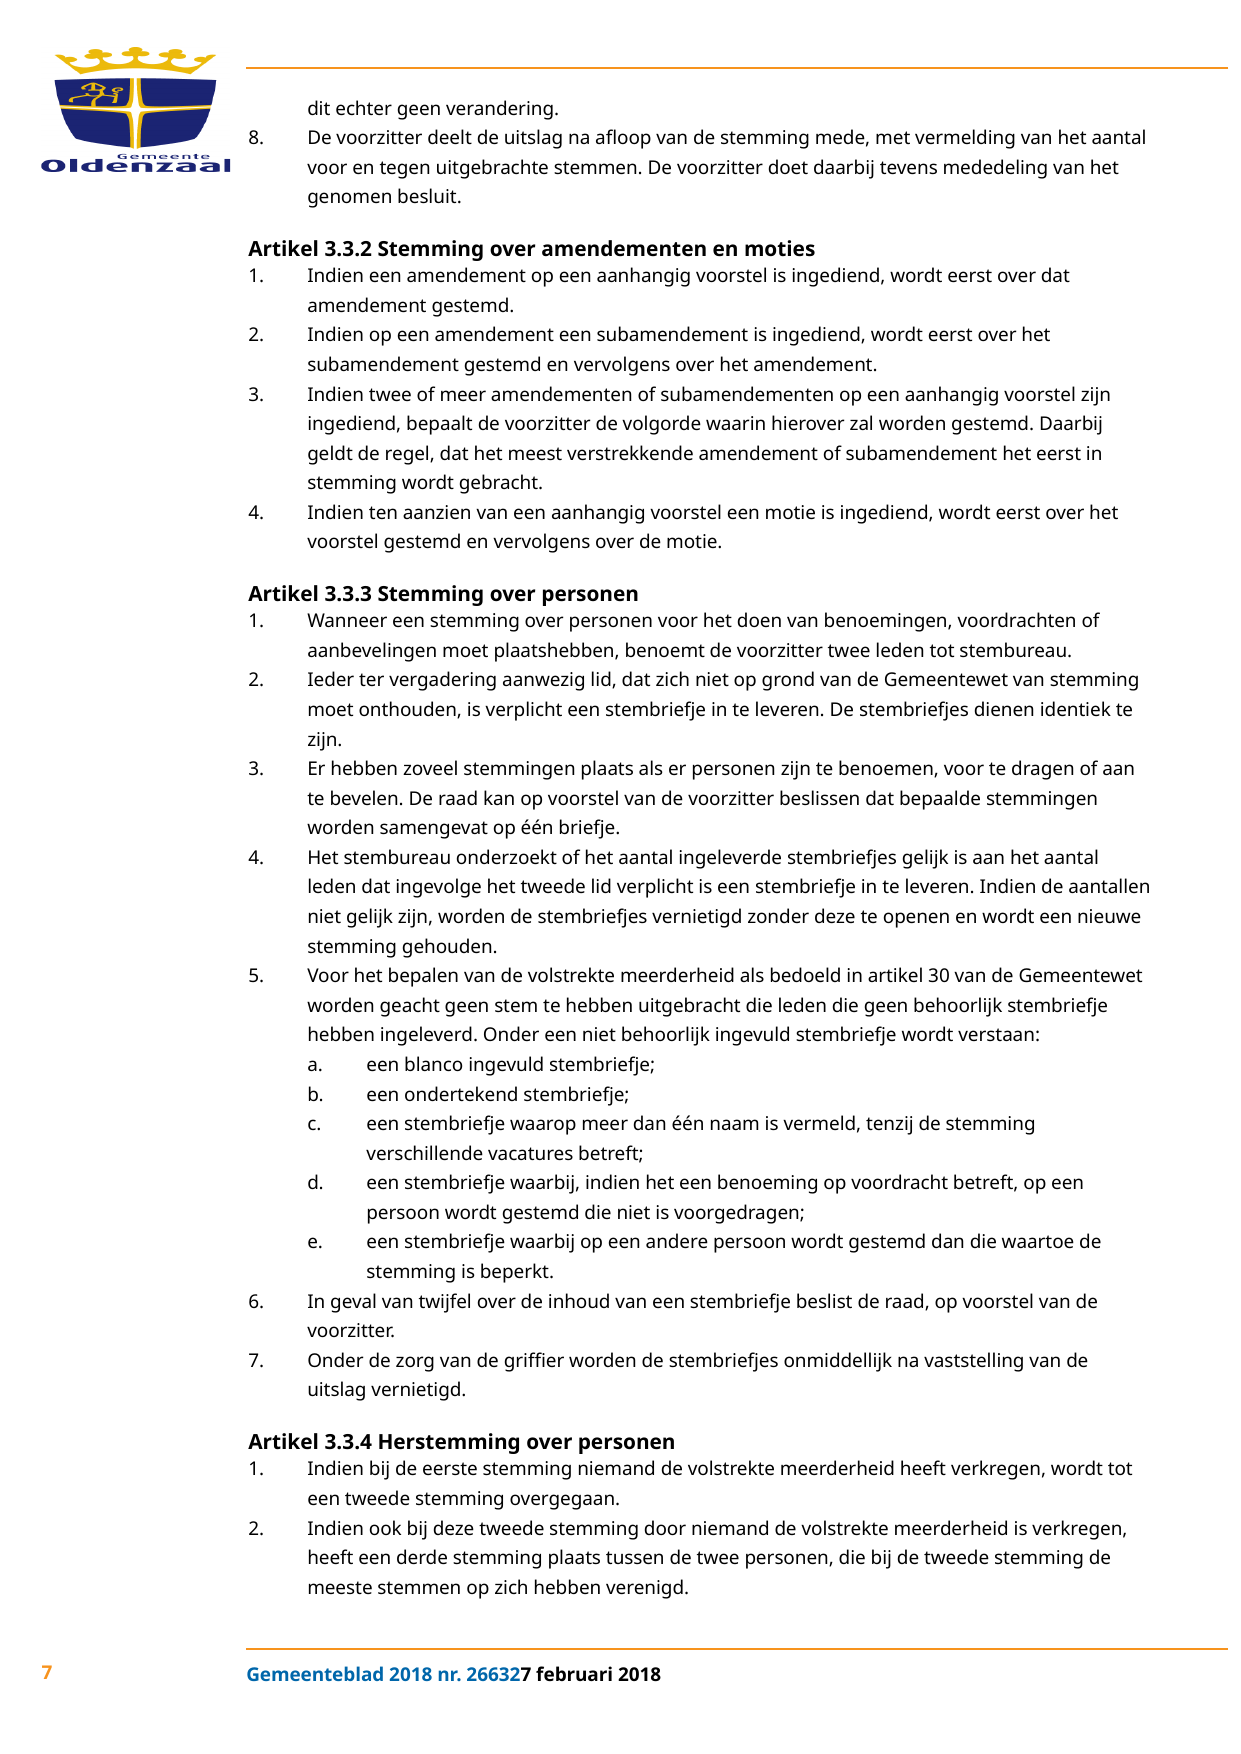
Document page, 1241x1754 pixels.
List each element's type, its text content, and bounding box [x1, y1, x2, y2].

list Indien twee of meer amendementen of subamendementen op een aanhangig voorstel zijn ingediend, bepaalt de voorzitter de volgorde waarin hierover zal worden gestemd. Daarbij geldt de regel, dat het meest verstrekkende amendement of subamendement het eerst in stemming wordt gebracht. [248, 381, 1152, 495]
list Indien een amendement op een aanhangig voorstel is ingediend, wordt eerst over dat amendement gestemd. [248, 262, 1152, 318]
text Artikel 3.3.4 Herstemming over personen [248, 1427, 1152, 1456]
list Het stembureau onderzoekt of het aantal ingeleverde stembriefjes gelijk is aan het aantal leden dat ingevolge het tweede lid verplicht is een stembriefje in te leveren. Indien de aantallen niet gelijk zijn, worden de stembriefjes vernietigd zonder deze te openen en wordt een nieuwe stemming gehouden. [248, 844, 1152, 959]
list Indien ook bij deze tweede stemming door niemand de volstrekte meerderheid is verkregen, heeft een derde stemming plaats tussen de twee personen, die bij de tweede stemming de meeste stemmen op zich hebben verenigd. [248, 1515, 1152, 1599]
picture [41, 47, 231, 172]
list een stembriefje waarbij, indien het een benoeming op voordracht betreft, op een persoon wordt gestemd die niet is voorgedragen; [307, 1169, 1152, 1225]
list Indien bij de eerste stemming niemand de volstrekte meerderheid heeft verkregen, wordt tot een tweede stemming overgegaan. [248, 1456, 1152, 1511]
list een stembriefje waarbij op een andere persoon wordt gestemd dan die waartoe de stemming is beperkt. [307, 1229, 1152, 1284]
text Artikel 3.3.3 Stemming over personen [248, 579, 1152, 607]
list Voor het bepalen van de volstrekte meerderheid als bedoeld in artikel 30 van de Gemeentewet worden geacht geen stem te hebben uitgebracht die leden die geen behoorlijk stembriefje hebben ingeleverd. Onder een niet behoorlijk ingevuld stembriefje wordt verstaan: [248, 962, 1152, 1047]
list Indien ten aanzien van een aanhangig voorstel een motie is ingediend, wordt eerst over het voorstel gestemd en vervolgens over de motie. [248, 499, 1152, 554]
list In geval van twijfel over de inhoud van een stembriefje beslist de raad, op voorstel van de voorzitter. [248, 1288, 1152, 1343]
list Ieder ter vergadering aanwezig lid, dat zich niet op grond van de Gemeentewet van stemming moet onthouden, is verplicht een stembriefje in te leveren. De stembriefjes dienen identiek te zijn. [248, 667, 1152, 752]
text Artikel 3.3.2 Stemming over amendementen en moties [248, 234, 1152, 262]
list een stembriefje waarop meer dan één naam is vermeld, tenzij de stemming verschillende vacatures betreft; [307, 1110, 1152, 1166]
list een ondertekend stembriefje; [307, 1081, 1152, 1107]
list Indien op een amendement een subamendement is ingediend, wordt eerst over het subamendement gestemd en vervolgens over het amendement. [248, 322, 1152, 377]
list Wanneer een stemming over personen voor het doen van benoemingen, voordrachten of aanbevelingen moet plaatshebben, benoemt de voorzitter twee leden tot stembureau. [248, 607, 1152, 663]
list De voorzitter deelt de uitslag na afloop van de stemming mede, met vermelding van het aantal voor en tegen uitgebrachte stemmen. De voorzitter doet daarbij tevens mededeling van het genomen besluit. [248, 124, 1152, 209]
list een blanco ingevuld stembriefje; [307, 1051, 1152, 1077]
list Onder de zorg van de griffier worden de stembriefjes onmiddellijk na vaststelling van de uitslag vernietigd. [248, 1347, 1152, 1402]
list Er hebben zoveel stemmingen plaats als er personen zijn te benoemen, voor te dragen of aan te bevelen. De raad kan op voorstel van de voorzitter beslissen dat bepaalde stemmingen worden samengevat op één briefje. [248, 755, 1152, 840]
list dit echter geen verandering. [248, 95, 1152, 121]
